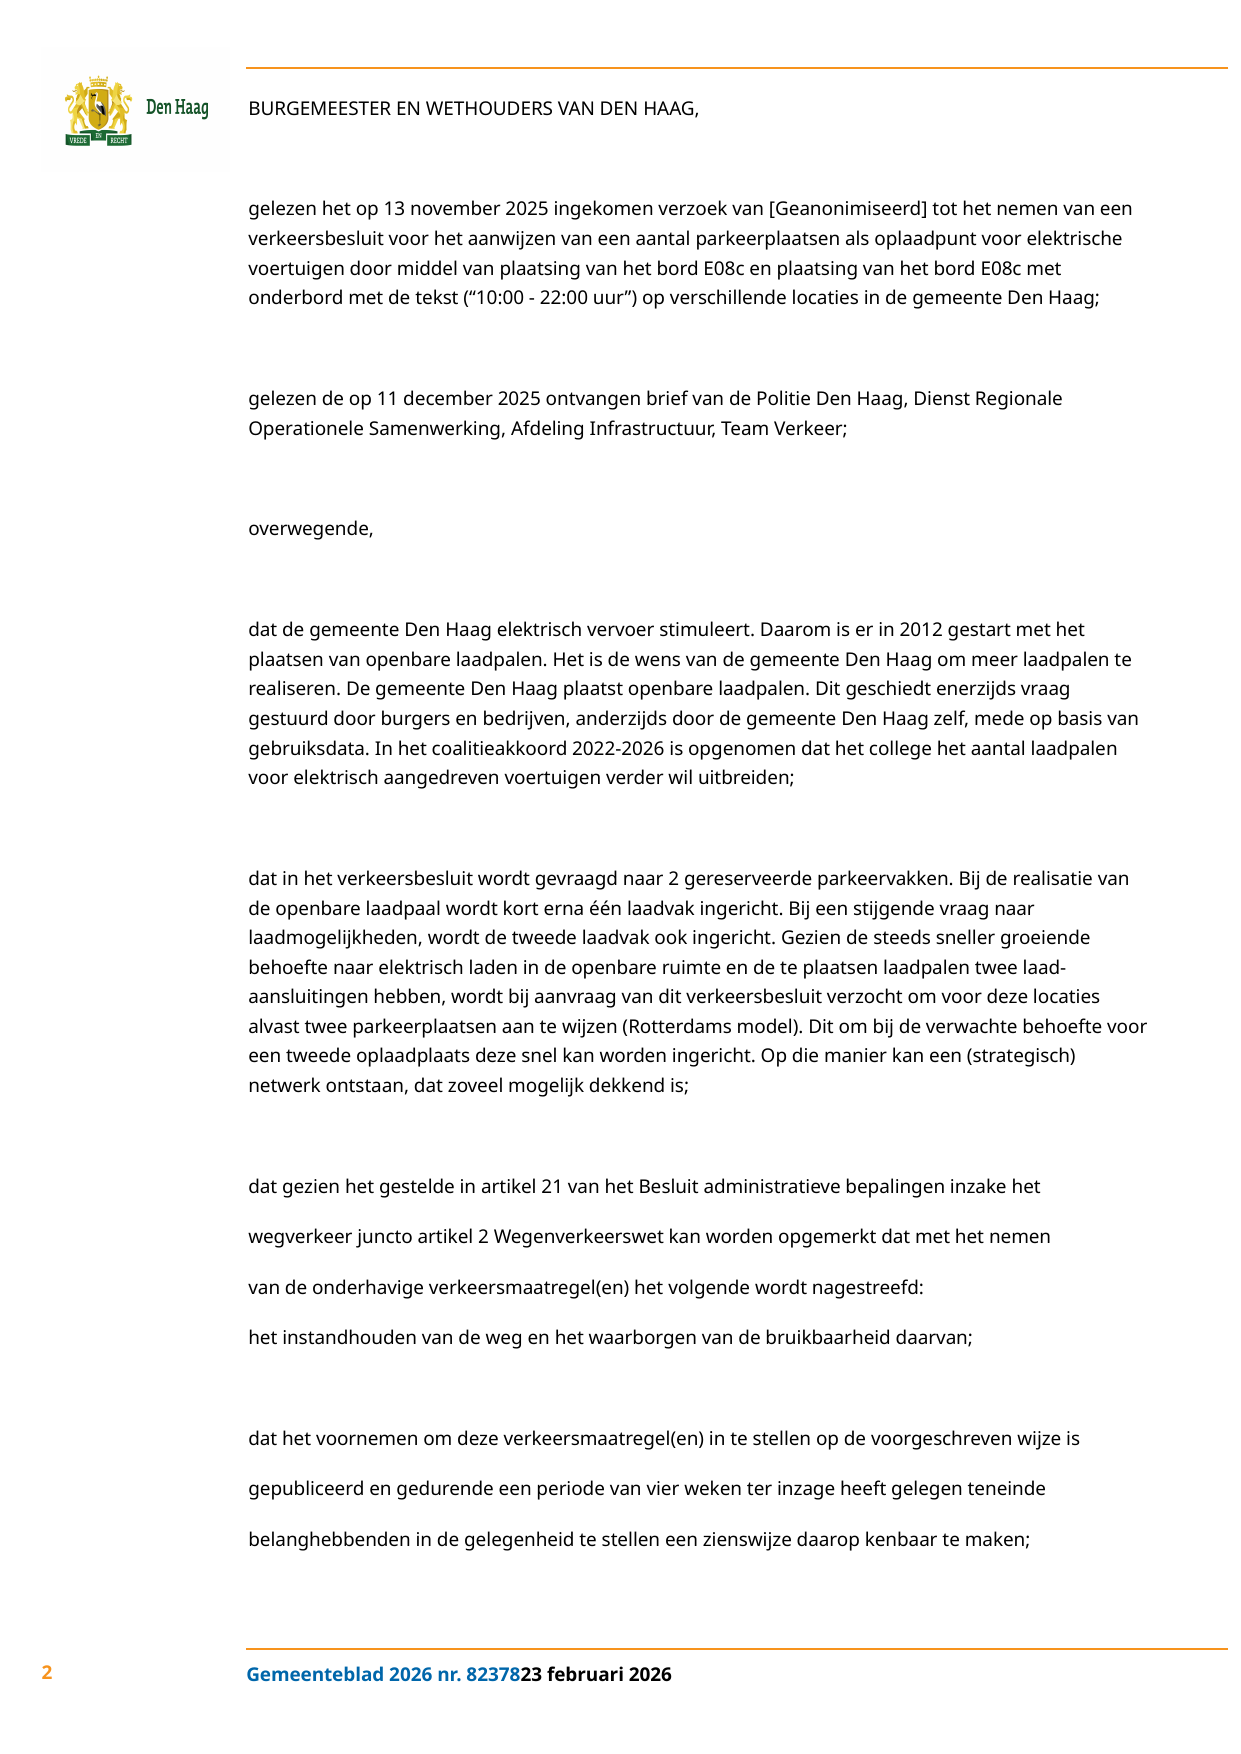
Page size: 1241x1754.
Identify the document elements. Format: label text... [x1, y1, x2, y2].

text gepubliceerd en gedurende een periode van vier weken ter inzage heeft gelegen teneinde [248, 1476, 1152, 1501]
text van de onderhavige verkeersmaatregel(en) het volgende wordt nagestreefd: [248, 1274, 1152, 1300]
picture [41, 47, 231, 172]
text gelezen de op 11 december 2025 ontvangen brief van de Politie Den Haag, Dienst Regionale Operationele Samenwerking, Afdeling Infrastructuur, Team Verkeer; [248, 385, 1152, 441]
text dat in het verkeersbesluit wordt gevraagd naar 2 gereserveerde parkeervakken. Bij de realisatie van de openbare laadpaal wordt kort erna één laadvak ingericht. Bij een stijgende vraag naar laadmogelijkheden, wordt de tweede laadvak ook ingericht. Gezien de steeds sneller groeiende behoefte naar elektrisch laden in de openbare ruimte en de te plaatsen laadpalen twee laad-aansluitingen hebben, wordt bij aanvraag van dit verkeersbesluit verzocht om voor deze locaties alvast twee parkeerplaatsen aan te wijzen (Rotterdams model). Dit om bij de verwachte behoefte voor een tweede oplaadplaats deze snel kan worden ingericht. Op die manier kan een (strategisch) netwerk ontstaan, dat zoveel mogelijk dekkend is; [248, 865, 1152, 1098]
text gelezen het op 13 november 2025 ingekomen verzoek van [Geanonimiseerd] tot het nemen van een verkeersbesluit voor het aanwijzen van een aantal parkeerplaatsen als oplaadpunt voor elektrische voertuigen door middel van plaatsing van het bord E08c en plaatsing van het bord E08c met onderbord met de tekst (“10:00 - 22:00 uur”) op verschillende locaties in de gemeente Den Haag; [248, 196, 1152, 310]
text belanghebbenden in de gelegenheid te stellen een zienswijze daarop kenbaar te maken; [248, 1526, 1152, 1552]
text dat het voornemen om deze verkeersmaatregel(en) in te stellen op de voorgeschreven wijze is [248, 1425, 1152, 1451]
text het instandhouden van de weg en het waarborgen van de bruikbaarheid daarvan; [248, 1324, 1152, 1350]
text BURGEMEESTER EN WETHOUDERS VAN DEN HAAG, [248, 95, 1152, 121]
text dat de gemeente Den Haag elektrisch vervoer stimuleert. Daarom is er in 2012 gestart met het plaatsen van openbare laadpalen. Het is de wens van de gemeente Den Haag om meer laadpalen te realiseren. De gemeente Den Haag plaatst openbare laadpalen. Dit geschiedt enerzijds vraag gestuurd door burgers en bedrijven, anderzijds door de gemeente Den Haag zelf, mede op basis van gebruiksdata. In het coalitieakkoord 2022-2026 is opgenomen dat het college het aantal laadpalen voor elektrisch aangedreven voertuigen verder wil uitbreiden; [248, 616, 1152, 790]
text wegverkeer juncto artikel 2 Wegenverkeerswet kan worden opgemerkt dat met het nemen [248, 1223, 1152, 1249]
text dat gezien het gestelde in artikel 21 van het Besluit administratieve bepalingen inzake het [248, 1173, 1152, 1199]
text overwegende, [248, 516, 1152, 541]
